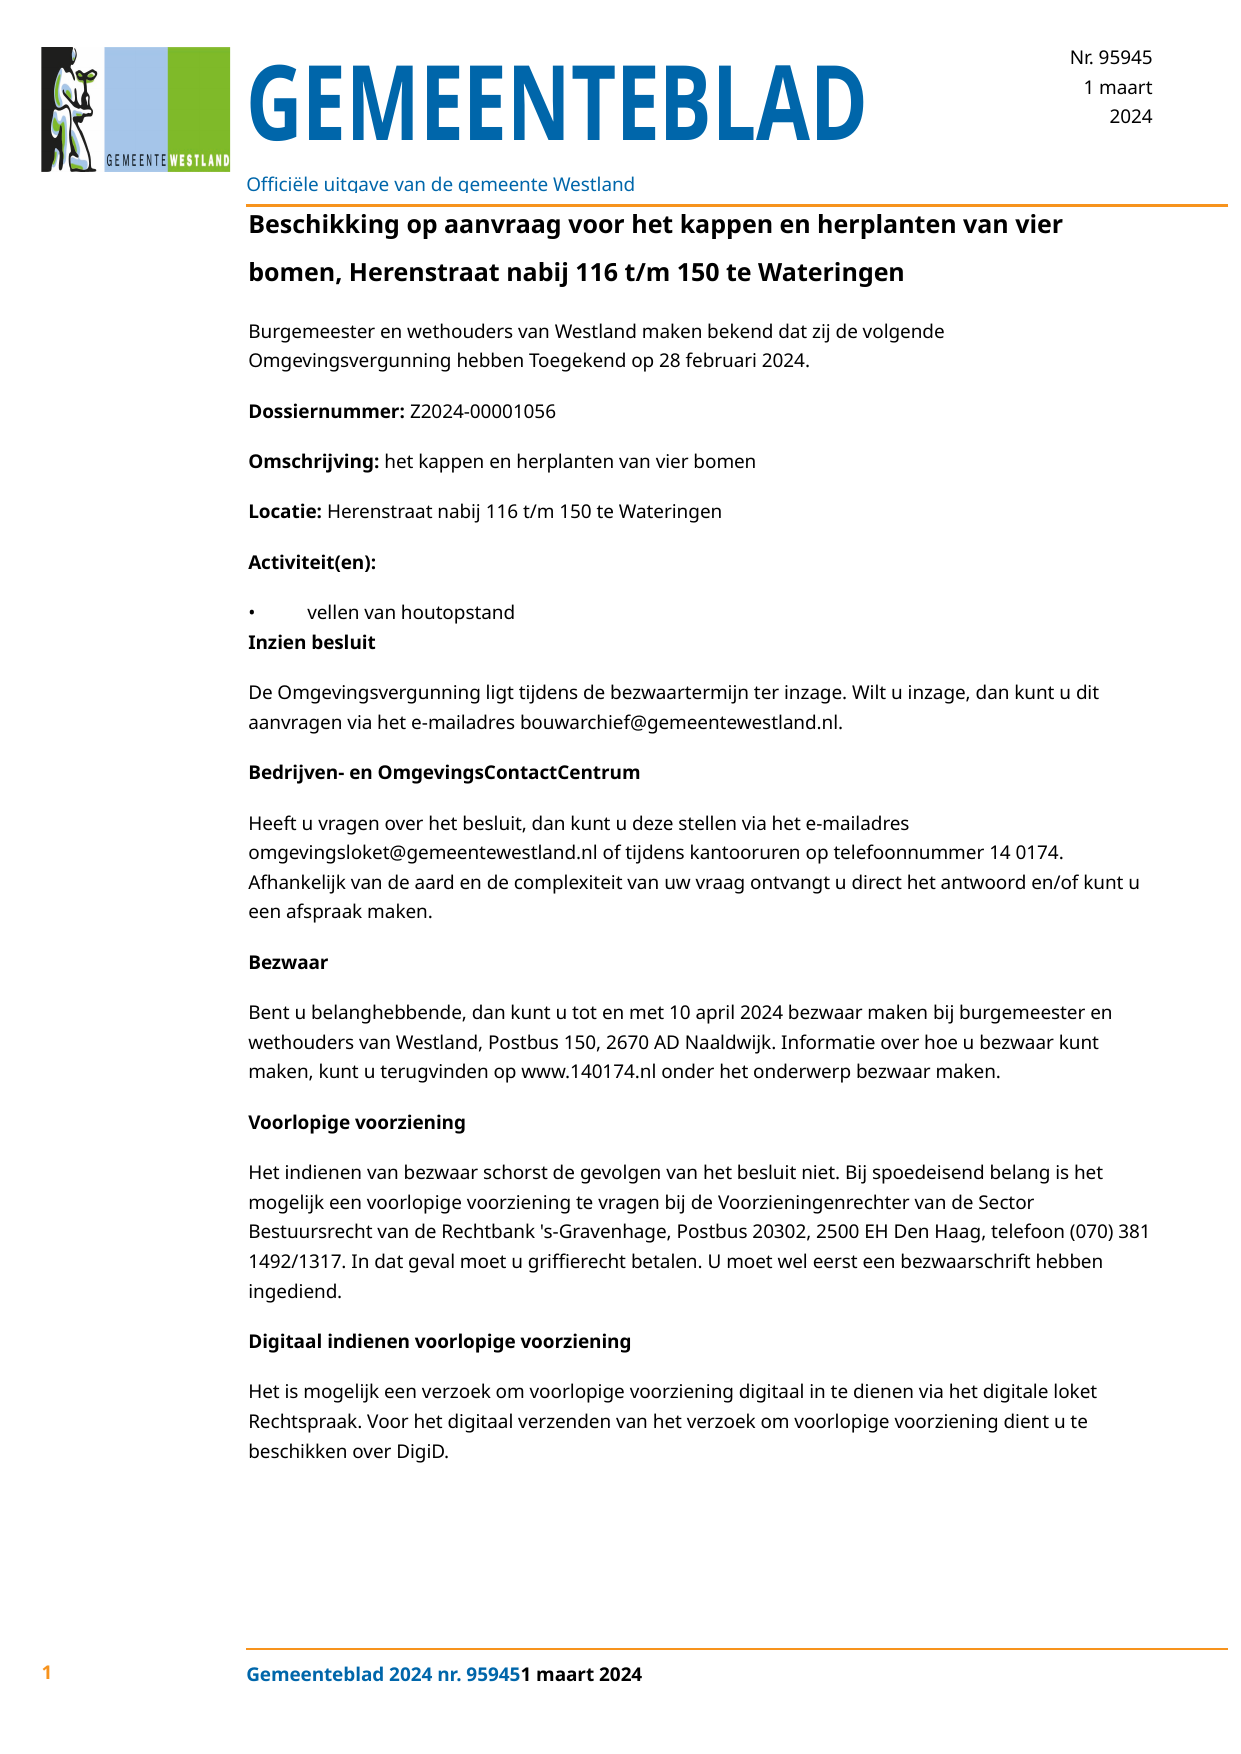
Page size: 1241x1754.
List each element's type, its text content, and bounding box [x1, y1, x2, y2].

text Bezwaar [248, 949, 1152, 975]
text Het indienen van bezwaar schorst de gevolgen van het besluit niet. Bij spoedeisend belang is het mogelijk een voorlopige voorziening te vragen bij de Voorzieningenrechter van de Sector Bestuursrecht van de Rechtbank 's-Gravenhage, Postbus 20302, 2500 EH Den Haag, telefoon (070) 381 1492/1317. In dat geval moet u griffierecht betalen. U moet wel eerst een bezwaarschrift hebben ingediend. [248, 1159, 1152, 1304]
text Dossiernummer: Z2024-00001056 [248, 398, 1152, 424]
text Burgemeester en wethouders van Westland maken bekend dat zij de volgende Omgevingsvergunning hebben Toegekend op 28 februari 2024. [248, 318, 1152, 373]
text Het is mogelijk een verzoek om voorlopige voorziening digitaal in te dienen via het digitale loket Rechtspraak. Voor het digitaal verzenden van het verzoek om voorlopige voorziening dient u te beschikken over DigiD. [248, 1379, 1152, 1464]
text Bent u belanghebbende, dan kunt u tot en met 10 april 2024 bezwaar maken bij burgemeester en wethouders van Westland, Postbus 150, 2670 AD Naaldwijk. Informatie over hoe u bezwaar kunt maken, kunt u terugvinden op www.140174.nl onder het onderwerp bezwaar maken. [248, 999, 1152, 1084]
text Beschikking op aanvraag voor het kappen en herplanten van vier bomen, Herenstraat nabij 116 t/m 150 te Wateringen [248, 207, 1152, 288]
text Omschrijving: het kappen en herplanten van vier bomen [248, 448, 1152, 474]
list vellen van houtopstand [248, 599, 1152, 625]
text Heeft u vragen over het besluit, dan kunt u deze stellen via het e-mailadres omgevingsloket@gemeentewestland.nl of tijdens kantooruren op telefoonnummer 14 0174. Afhankelijk van de aard en de complexiteit van uw vraag ontvangt u direct het antwoord en/of kunt u een afspraak maken. [248, 810, 1152, 924]
text Digitaal indienen voorlopige voorziening [248, 1328, 1152, 1354]
text Activiteit(en): [248, 549, 1152, 575]
text De Omgevingsvergunning ligt tijdens de bezwaartermijn ter inzage. Wilt u inzage, dan kunt u dit aanvragen via het e-mailadres bouwarchief@gemeentewestland.nl. [248, 679, 1152, 735]
text Locatie: Herenstraat nabij 116 t/m 150 te Wateringen [248, 499, 1152, 524]
text Inzien besluit [248, 629, 1152, 655]
text Bedrijven- en OmgevingsContactCentrum [248, 759, 1152, 785]
picture [41, 47, 231, 172]
text Voorlopige voorziening [248, 1109, 1152, 1135]
